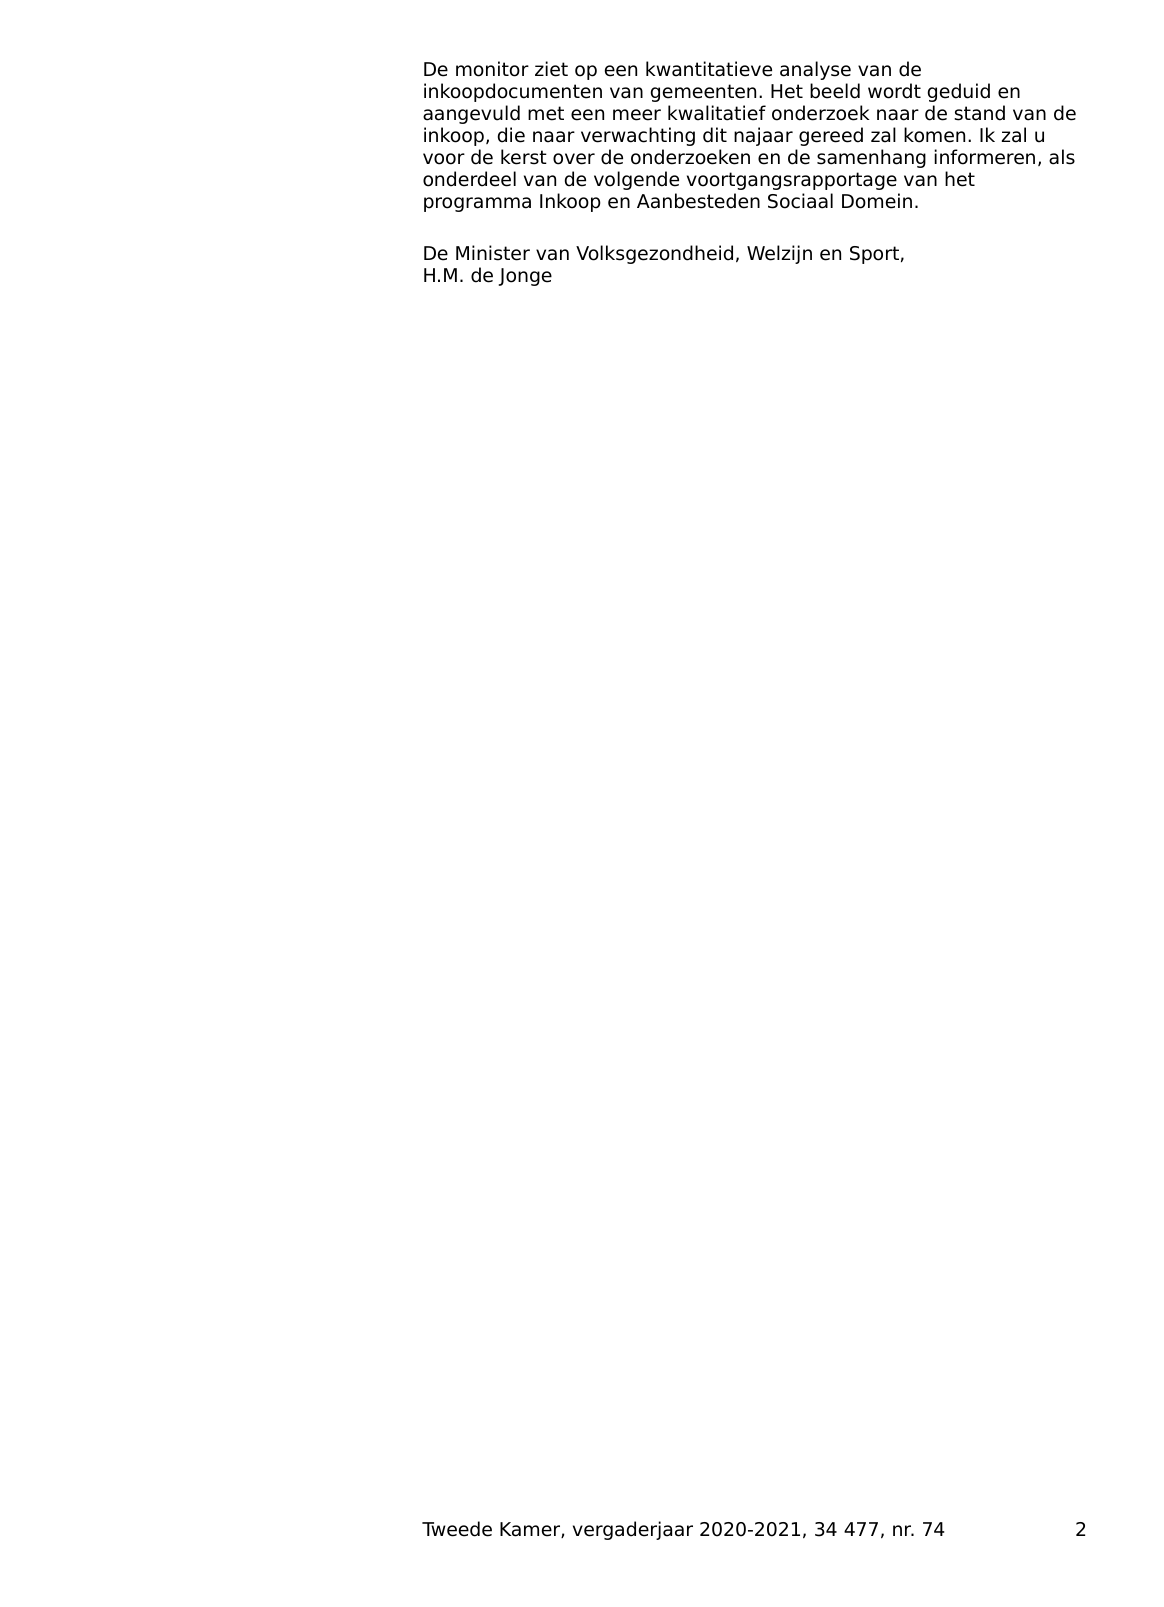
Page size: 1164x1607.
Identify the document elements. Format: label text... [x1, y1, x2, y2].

text De Minister van Volksgezondheid, Welzijn en Sport, H.M. de Jonge [422, 243, 1087, 287]
text De monitor ziet op een kwantitatieve analyse van de inkoopdocumenten van gemeenten. Het beeld wordt geduid en aangevuld met een meer kwalitatief onderzoek naar de stand van de inkoop, die naar verwachting dit najaar gereed zal komen. Ik zal u voor de kerst over de onderzoeken en de samenhang informeren, als onderdeel van de volgende voortgangsrapportage van het programma Inkoop en Aanbesteden Sociaal Domein. [422, 59, 1087, 213]
